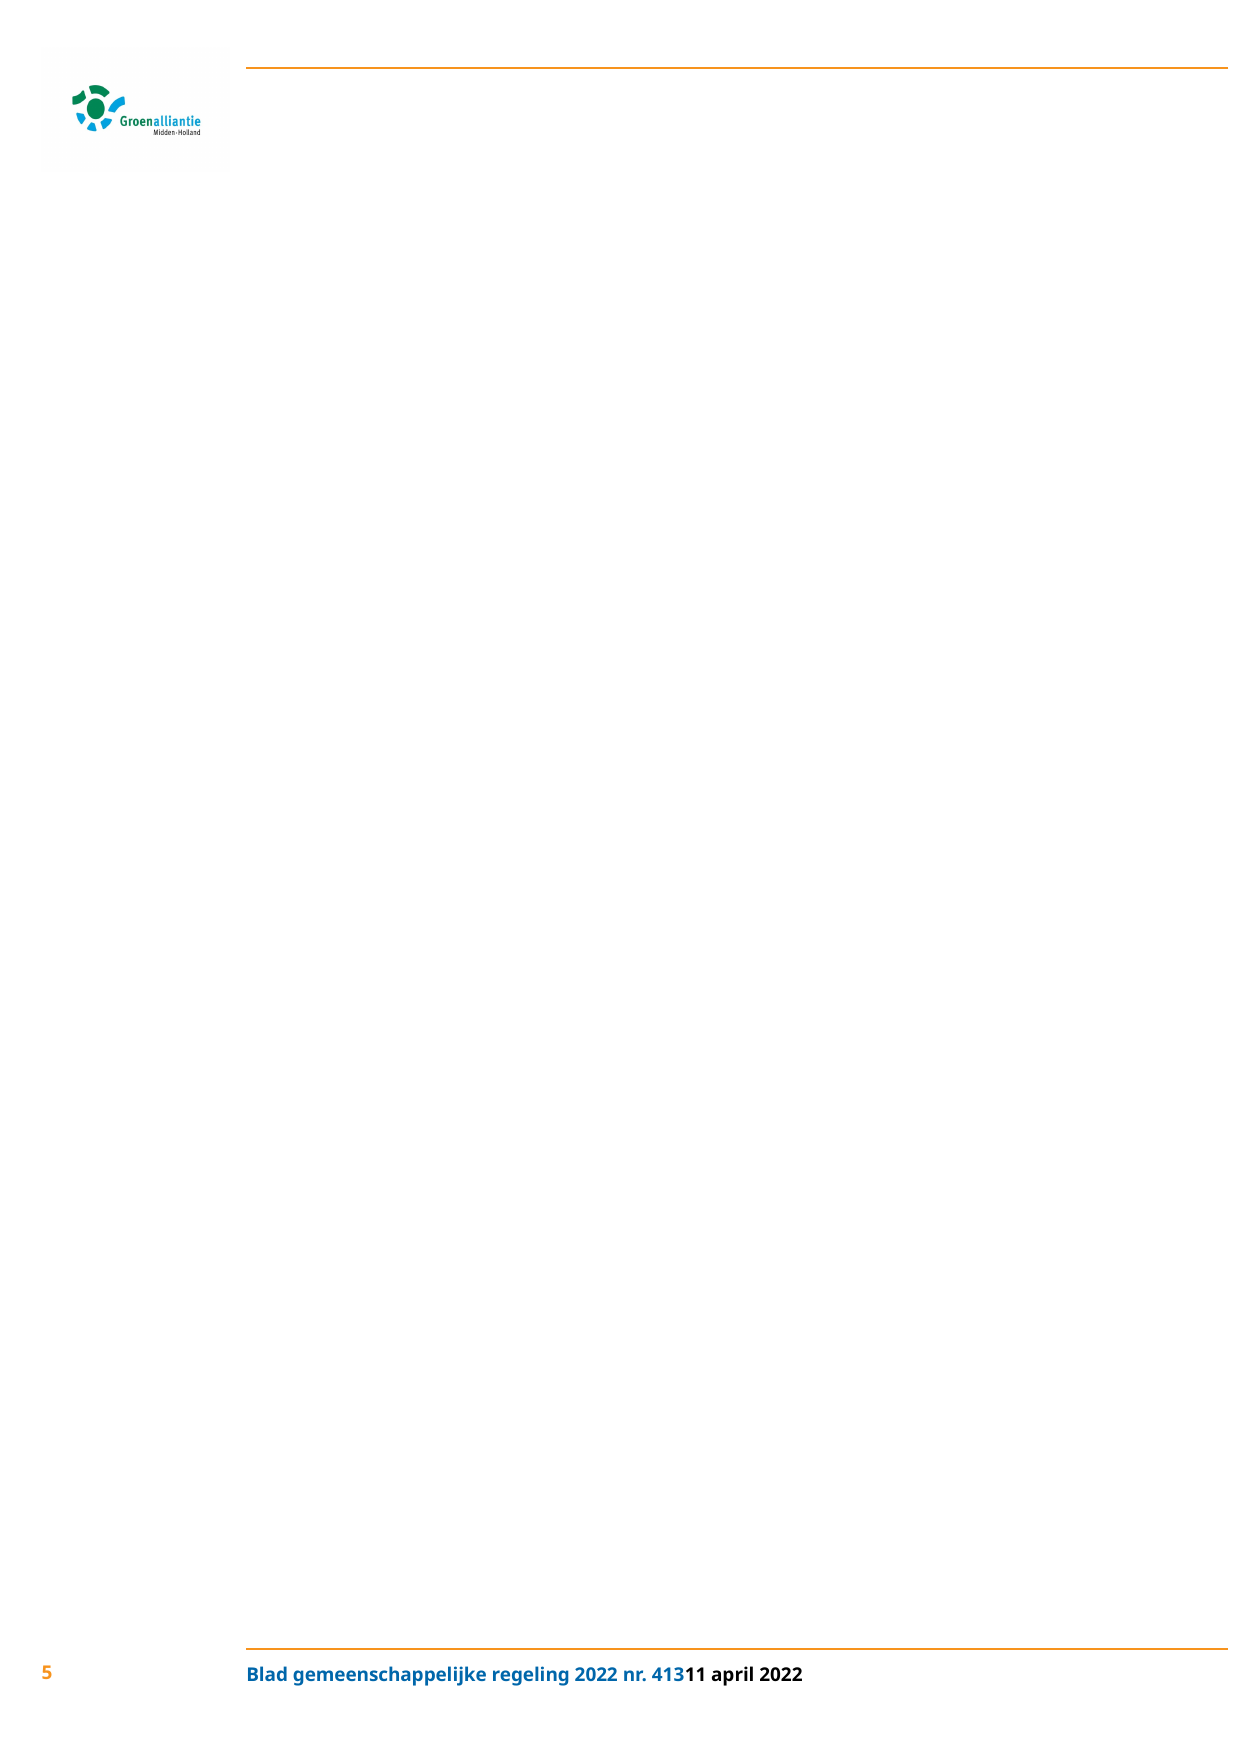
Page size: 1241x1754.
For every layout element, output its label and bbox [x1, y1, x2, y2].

picture [41, 47, 231, 172]
